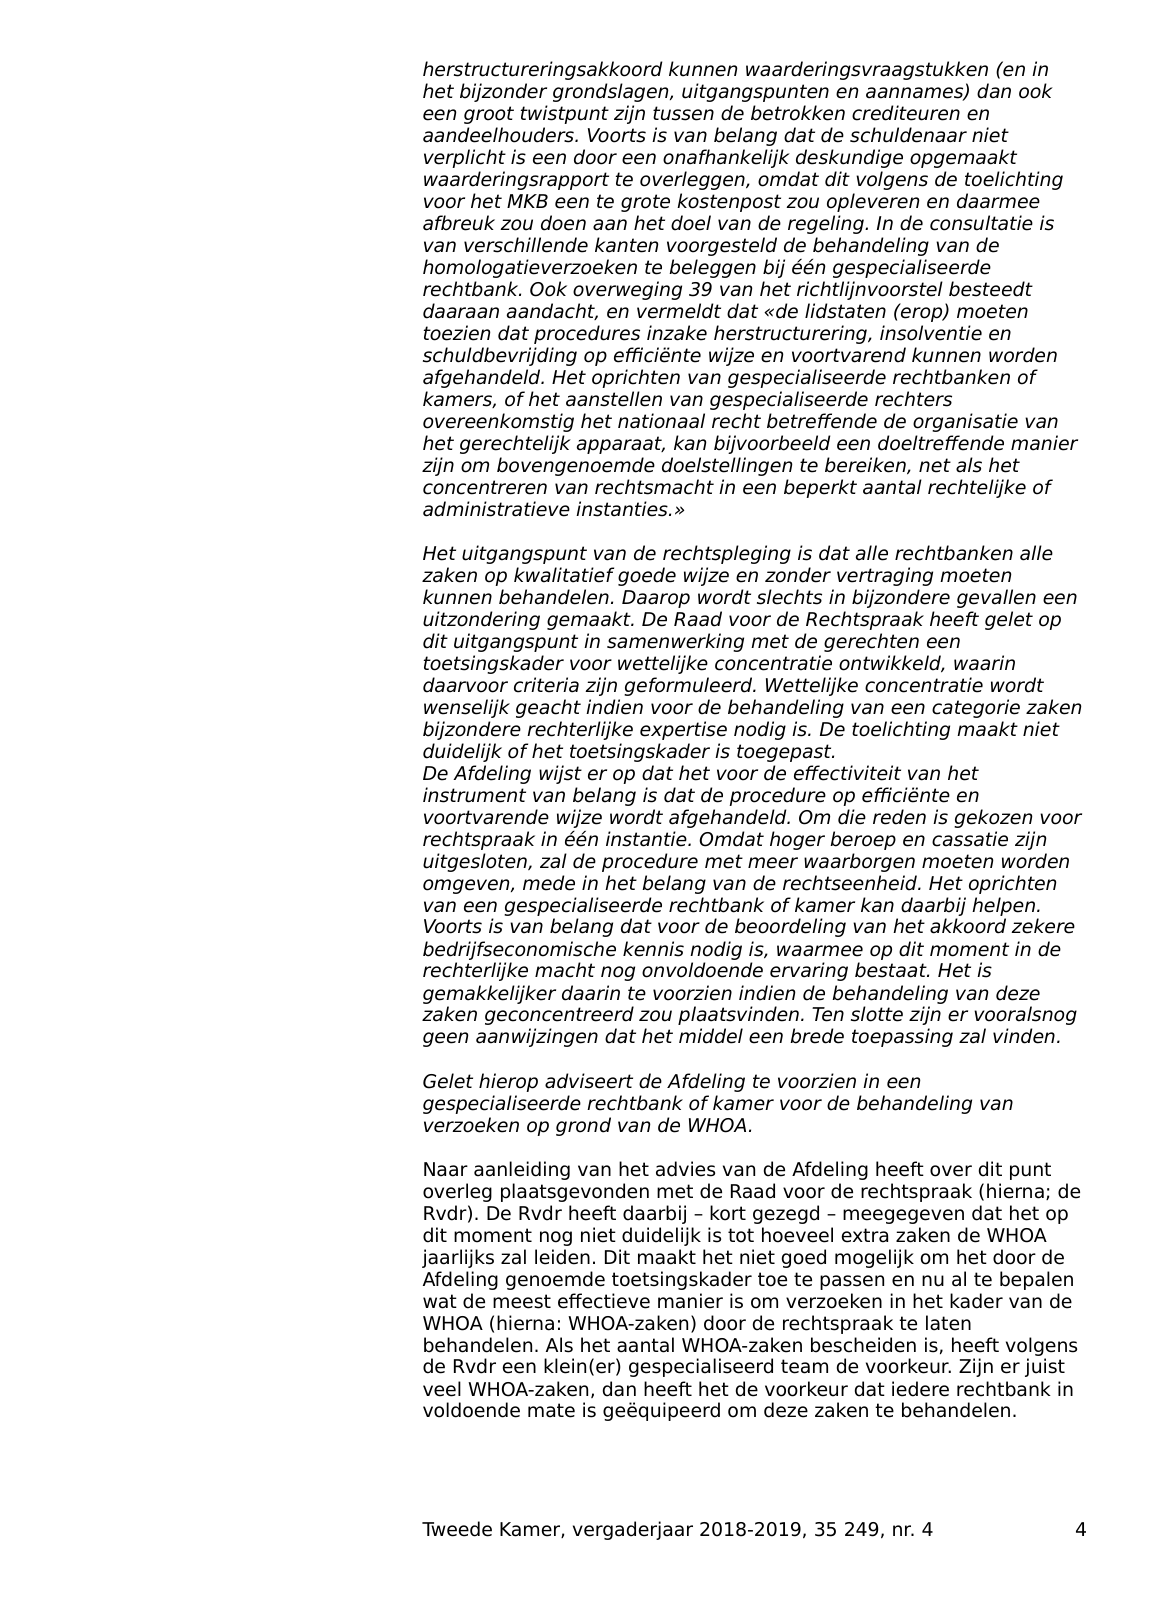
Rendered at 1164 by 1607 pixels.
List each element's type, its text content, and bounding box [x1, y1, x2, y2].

text Gelet hierop adviseert de Afdeling te voorzien in een gespecialiseerde rechtbank of kamer voor de behandeling van verzoeken op grond van de WHOA. [422, 1071, 1087, 1136]
text Naar aanleiding van het advies van de Afdeling heeft over dit punt overleg plaatsgevonden met de Raad voor de rechtspraak (hierna; de Rvdr). De Rvdr heeft daarbij – kort gezegd – meegegeven dat het op dit moment nog niet duidelijk is tot hoeveel extra zaken de WHOA jaarlijks zal leiden. Dit maakt het niet goed mogelijk om het door de Afdeling genoemde toetsingskader toe te passen en nu al te bepalen wat de meest effectieve manier is om verzoeken in het kader van de WHOA (hierna: WHOA-zaken) door de rechtspraak te laten behandelen. Als het aantal WHOA-zaken bescheiden is, heeft volgens de Rvdr een klein(er) gespecialiseerd team de voorkeur. Zijn er juist veel WHOA-zaken, dan heeft het de voorkeur dat iedere rechtbank in voldoende mate is geëquipeerd om deze zaken te behandelen. [422, 1159, 1087, 1422]
text herstructureringsakkoord kunnen waarderingsvraagstukken (en in het bijzonder grondslagen, uitgangspunten en aannames) dan ook een groot twistpunt zijn tussen de betrokken crediteuren en aandeelhouders. Voorts is van belang dat de schuldenaar niet verplicht is een door een onafhankelijk deskundige opgemaakt waarderingsrapport te overleggen, omdat dit volgens de toelichting voor het MKB een te grote kostenpost zou opleveren en daarmee afbreuk zou doen aan het doel van de regeling. In de consultatie is van verschillende kanten voorgesteld de behandeling van de homologatieverzoeken te beleggen bij één gespecialiseerde rechtbank. Ook overweging 39 van het richtlijnvoorstel besteedt daaraan aandacht, en vermeldt dat «de lidstaten (erop) moeten toezien dat procedures inzake herstructurering, insolventie en schuldbevrijding op efficiënte wijze en voortvarend kunnen worden afgehandeld. Het oprichten van gespecialiseerde rechtbanken of kamers, of het aanstellen van gespecialiseerde rechters overeenkomstig het nationaal recht betreffende de organisatie van het gerechtelijk apparaat, kan bijvoorbeeld een doeltreffende manier zijn om bovengenoemde doelstellingen te bereiken, net als het concentreren van rechtsmacht in een beperkt aantal rechtelijke of administratieve instanties.» [422, 59, 1087, 521]
text De Afdeling wijst er op dat het voor de effectiviteit van het instrument van belang is dat de procedure op efficiënte en voortvarende wijze wordt afgehandeld. Om die reden is gekozen voor rechtspraak in één instantie. Omdat hoger beroep en cassatie zijn uitgesloten, zal de procedure met meer waarborgen moeten worden omgeven, mede in het belang van de rechtseenheid. Het oprichten van een gespecialiseerde rechtbank of kamer kan daarbij helpen. Voorts is van belang dat voor de beoordeling van het akkoord zekere bedrijfseconomische kennis nodig is, waarmee op dit moment in de rechterlijke macht nog onvoldoende ervaring bestaat. Het is gemakkelijker daarin te voorzien indien de behandeling van deze zaken geconcentreerd zou plaatsvinden. Ten slotte zijn er vooralsnog geen aanwijzingen dat het middel een brede toepassing zal vinden. [422, 763, 1087, 1048]
text Het uitgangspunt van de rechtspleging is dat alle rechtbanken alle zaken op kwalitatief goede wijze en zonder vertraging moeten kunnen behandelen. Daarop wordt slechts in bijzondere gevallen een uitzondering gemaakt. De Raad voor de Rechtspraak heeft gelet op dit uitgangspunt in samenwerking met de gerechten een toetsingskader voor wettelijke concentratie ontwikkeld, waarin daarvoor criteria zijn geformuleerd. Wettelijke concentratie wordt wenselijk geacht indien voor de behandeling van een categorie zaken bijzondere rechterlijke expertise nodig is. De toelichting maakt niet duidelijk of het toetsingskader is toegepast. [422, 543, 1087, 763]
